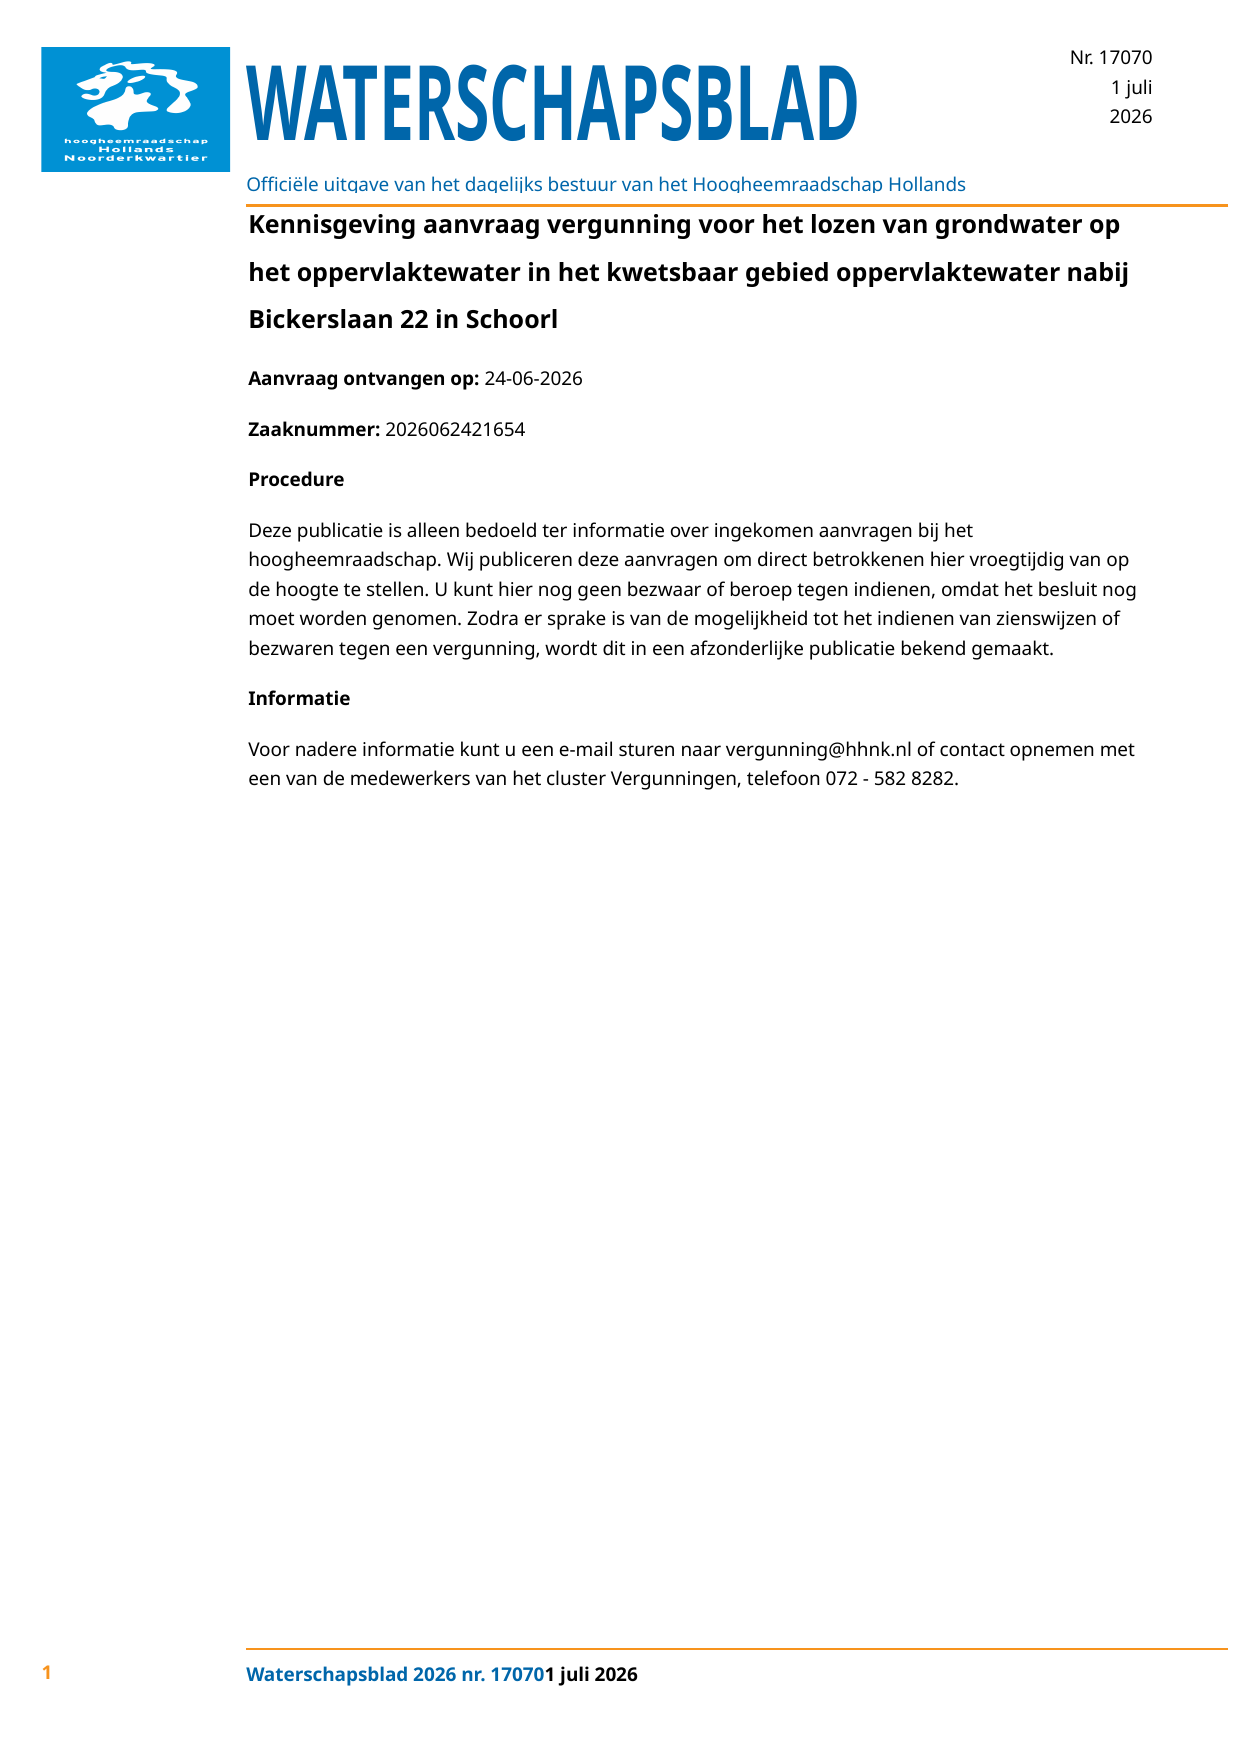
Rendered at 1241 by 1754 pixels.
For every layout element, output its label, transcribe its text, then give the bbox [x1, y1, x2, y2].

text Kennisgeving aanvraag vergunning voor het lozen van grondwater op het oppervlaktewater in het kwetsbaar gebied oppervlaktewater nabij Bickerslaan 22 in Schoorl [248, 207, 1152, 336]
text Informatie [248, 686, 1152, 711]
picture [129, 76, 144, 82]
text Deze publicatie is alleen bedoeld ter informatie over ingekomen aanvragen bij het hoogheemraadschap. Wij publiceren deze aanvragen om direct betrokkenen hier vroegtijdig van op de hoogte te stellen. U kunt hier nog geen bezwaar of beroep tegen indienen, omdat het besluit nog moet worden genomen. Zodra er sprake is van de mogelijkheid tot het indienen van zienswijzen of bezwaren tegen een vergunning, wordt dit in een afzonderlijke publicatie bekend gemaakt. [248, 517, 1152, 661]
picture [88, 87, 157, 130]
text Procedure [248, 466, 1152, 492]
picture [78, 64, 122, 99]
text Voor nadere informatie kunt u een e-mail sturen naar vergunning@hhnk.nl of contact opnemen met een van de medewerkers van het cluster Vergunningen, telefoon 072 - 582 8282. [248, 736, 1152, 791]
text Aanvraag ontvangen op: 24-06-2026 [248, 366, 1152, 391]
picture [118, 62, 197, 112]
text Zaaknummer: 2026062421654 [248, 416, 1152, 442]
